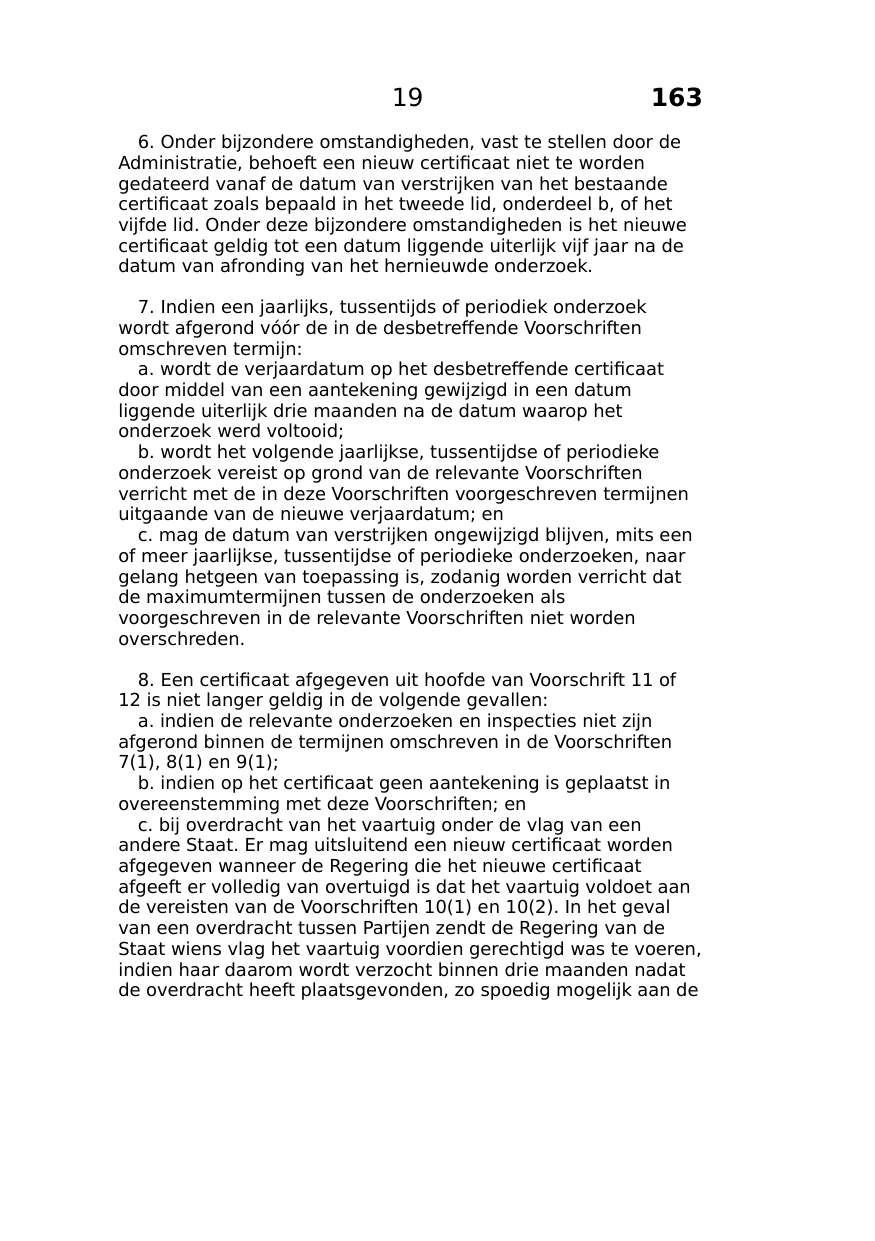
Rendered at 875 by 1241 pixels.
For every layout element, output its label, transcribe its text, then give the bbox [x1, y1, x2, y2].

text a. wordt de verjaardatum op het desbetreffende certificaat door middel van een aantekening gewijzigd in een datum liggende uiterlijk drie maanden na de datum waarop het onderzoek werd voltooid; [118, 359, 703, 442]
text 6. Onder bijzondere omstandigheden, vast te stellen door de Administratie, behoeft een nieuw certificaat niet te worden gedateerd vanaf de datum van verstrijken van het bestaande certificaat zoals bepaald in het tweede lid, onderdeel b, of het vijfde lid. Onder deze bijzondere omstandigheden is het nieuwe certificaat geldig tot een datum liggende uiterlijk vijf jaar na de datum van afronding van het hernieuwde onderzoek. [118, 132, 703, 277]
text b. indien op het certificaat geen aantekening is geplaatst in overeenstemming met deze Voorschriften; en [118, 773, 703, 814]
text c. bij overdracht van het vaartuig onder de vlag van een andere Staat. Er mag uitsluitend een nieuw certificaat worden afgegeven wanneer de Regering die het nieuwe certificaat afgeeft er volledig van overtuigd is dat het vaartuig voldoet aan de vereisten van de Voorschriften 10(1) en 10(2). In het geval van een overdracht tussen Partijen zendt de Regering van de Staat wiens vlag het vaartuig voordien gerechtigd was te voeren, indien haar daarom wordt verzocht binnen drie maanden nadat de overdracht heeft plaatsgevonden, zo spoedig mogelijk aan de [118, 814, 703, 1001]
text a. indien de relevante onderzoeken en inspecties niet zijn afgerond binnen de termijnen omschreven in de Voorschriften 7(1), 8(1) en 9(1); [118, 711, 703, 773]
text b. wordt het volgende jaarlijkse, tussentijdse of periodieke onderzoek vereist op grond van de relevante Voorschriften verricht met de in deze Voorschriften voorgeschreven termijnen uitgaande van de nieuwe verjaardatum; en [118, 442, 703, 525]
text 8. Een certificaat afgegeven uit hoofde van Voorschrift 11 of 12 is niet langer geldig in de volgende gevallen: [118, 669, 703, 711]
text c. mag de datum van verstrijken ongewijzigd blijven, mits een of meer jaarlijkse, tussentijdse of periodieke onderzoeken, naar gelang hetgeen van toepassing is, zodanig worden verricht dat de maximumtermijnen tussen de onderzoeken als voorgeschreven in de relevante Voorschriften niet worden overschreden. [118, 525, 703, 649]
text 7. Indien een jaarlijks, tussentijds of periodiek onderzoek wordt afgerond vóór de in de desbetreffende Voorschriften omschreven termijn: [118, 297, 703, 359]
